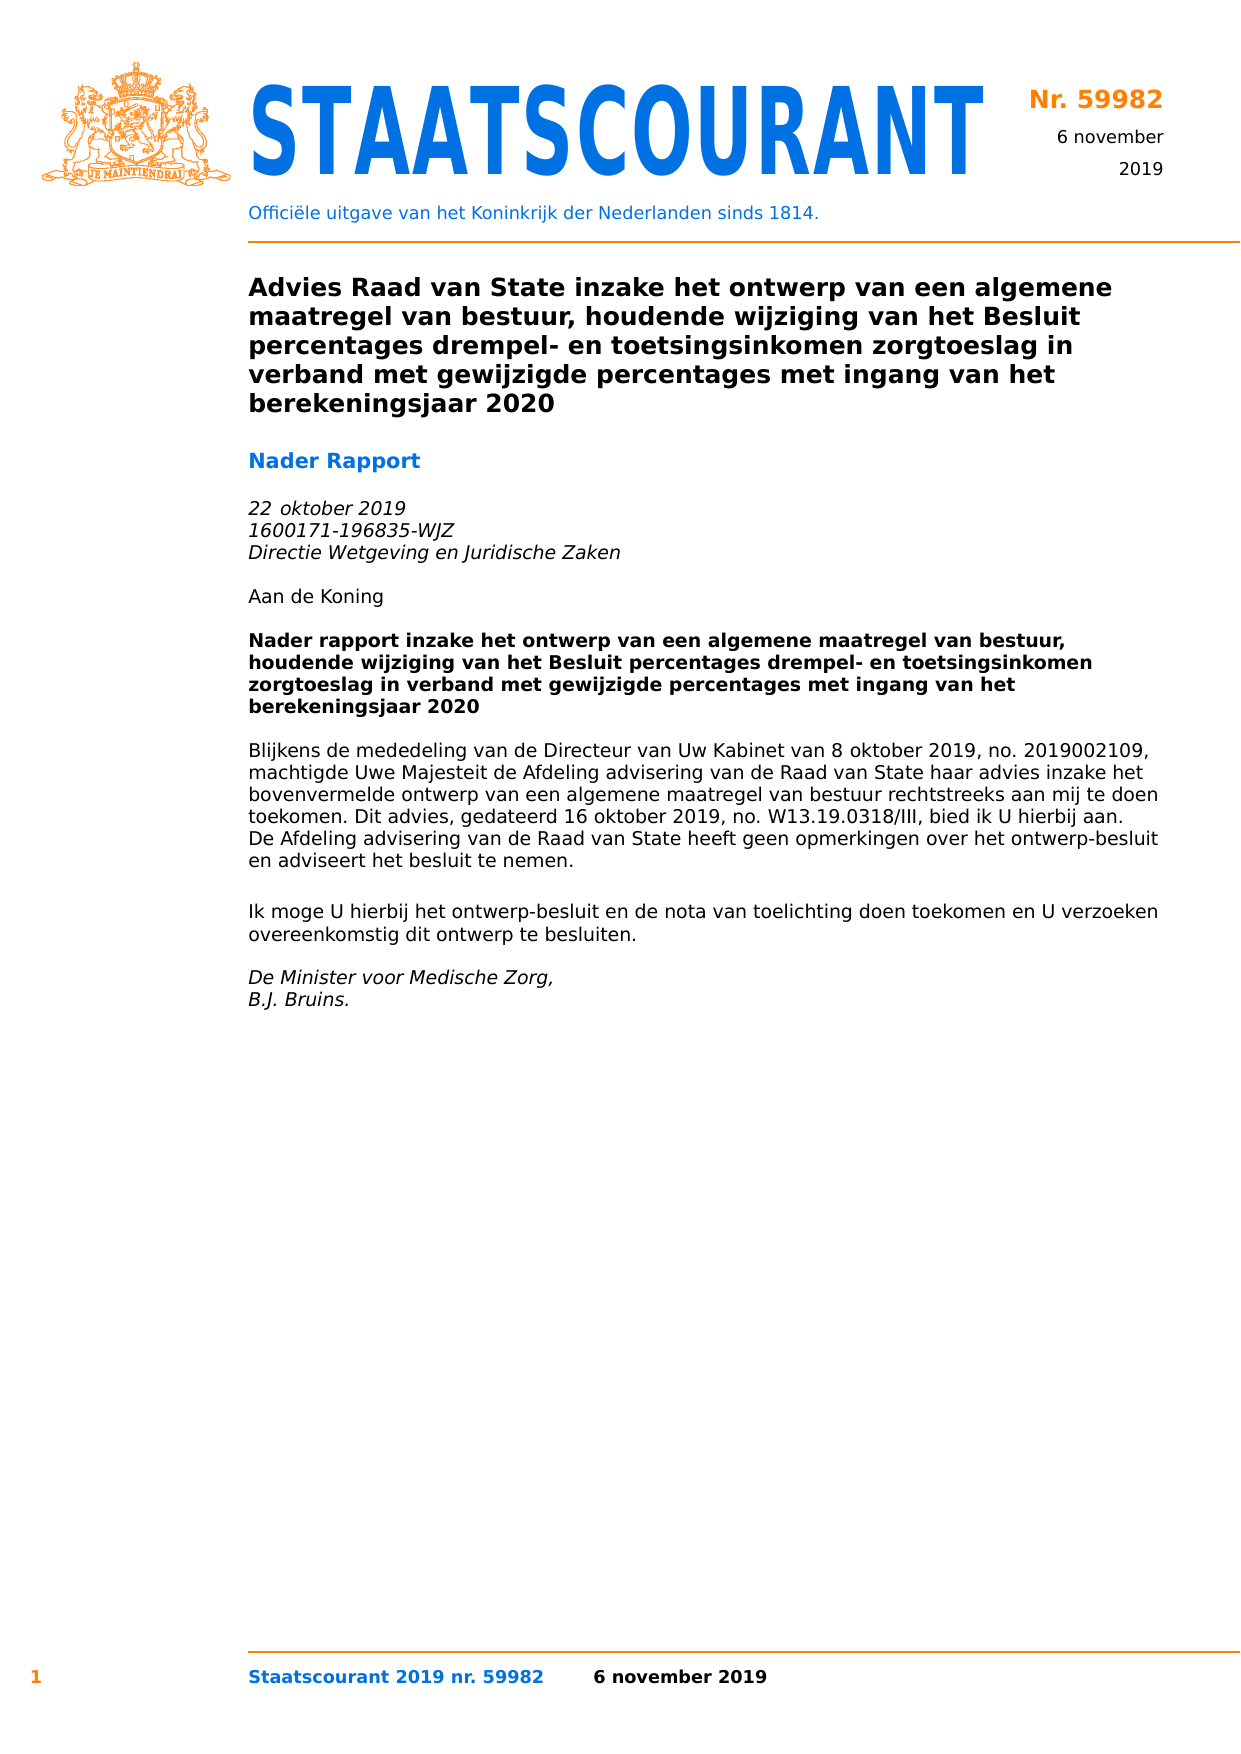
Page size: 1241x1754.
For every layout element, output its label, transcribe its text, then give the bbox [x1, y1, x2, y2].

table_cell Officiële uitgave van het Koninkrijk der Nederlanden sinds 1814. [248, 203, 1240, 241]
text Aan de Koning [248, 586, 1163, 608]
text De Minister voor Medische Zorg, B.J. Bruins. [248, 967, 1163, 1011]
text Directie Wetgeving en Juridische Zaken [248, 542, 1163, 564]
subtitle Nader Rapport [248, 449, 1163, 473]
picture [41, 62, 231, 186]
text Ik moge U hierbij het ontwerp-besluit en de nota van toelichting doen toekomen en U verzoeken overeenkomstig dit ontwerp te besluiten. [248, 901, 1163, 945]
table_cell 2019 [998, 153, 1240, 203]
table_cell 6 november [998, 121, 1240, 153]
table_header Nr. 59982 [998, 62, 1240, 121]
table_header [25, 62, 248, 241]
text 1600171-196835-WJZ [248, 520, 1163, 542]
subtitle Advies Raad van State inzake het ontwerp van een algemene maatregel van bestuur, houdende wijziging van het Besluit percentages drempel- en toetsingsinkomen zorgtoeslag in verband met gewijzigde percentages met ingang van het berekeningsjaar 2020 [248, 273, 1163, 419]
text Blijkens de mededeling van de Directeur van Uw Kabinet van 8 oktober 2019, no. 2019002109, machtigde Uwe Majesteit de Afdeling advisering van de Raad van State haar advies inzake het bovenvermelde ontwerp van een algemene maatregel van bestuur rechtstreeks aan mij te doen toekomen. Dit advies, gedateerd 16 oktober 2019, no. W13.19.0318/III, bied ik U hierbij aan. [248, 739, 1163, 827]
text 22 oktober 2019 [248, 498, 1163, 520]
table_header STAATSCOURANT [248, 62, 998, 203]
text Nader rapport inzake het ontwerp van een algemene maatregel van bestuur, houdende wijziging van het Besluit percentages drempel- en toetsingsinkomen zorgtoeslag in verband met gewijzigde percentages met ingang van het berekeningsjaar 2020 [248, 630, 1163, 718]
text De Afdeling advisering van de Raad van State heeft geen opmerkingen over het ontwerp-besluit en adviseert het besluit te nemen. [248, 827, 1163, 871]
